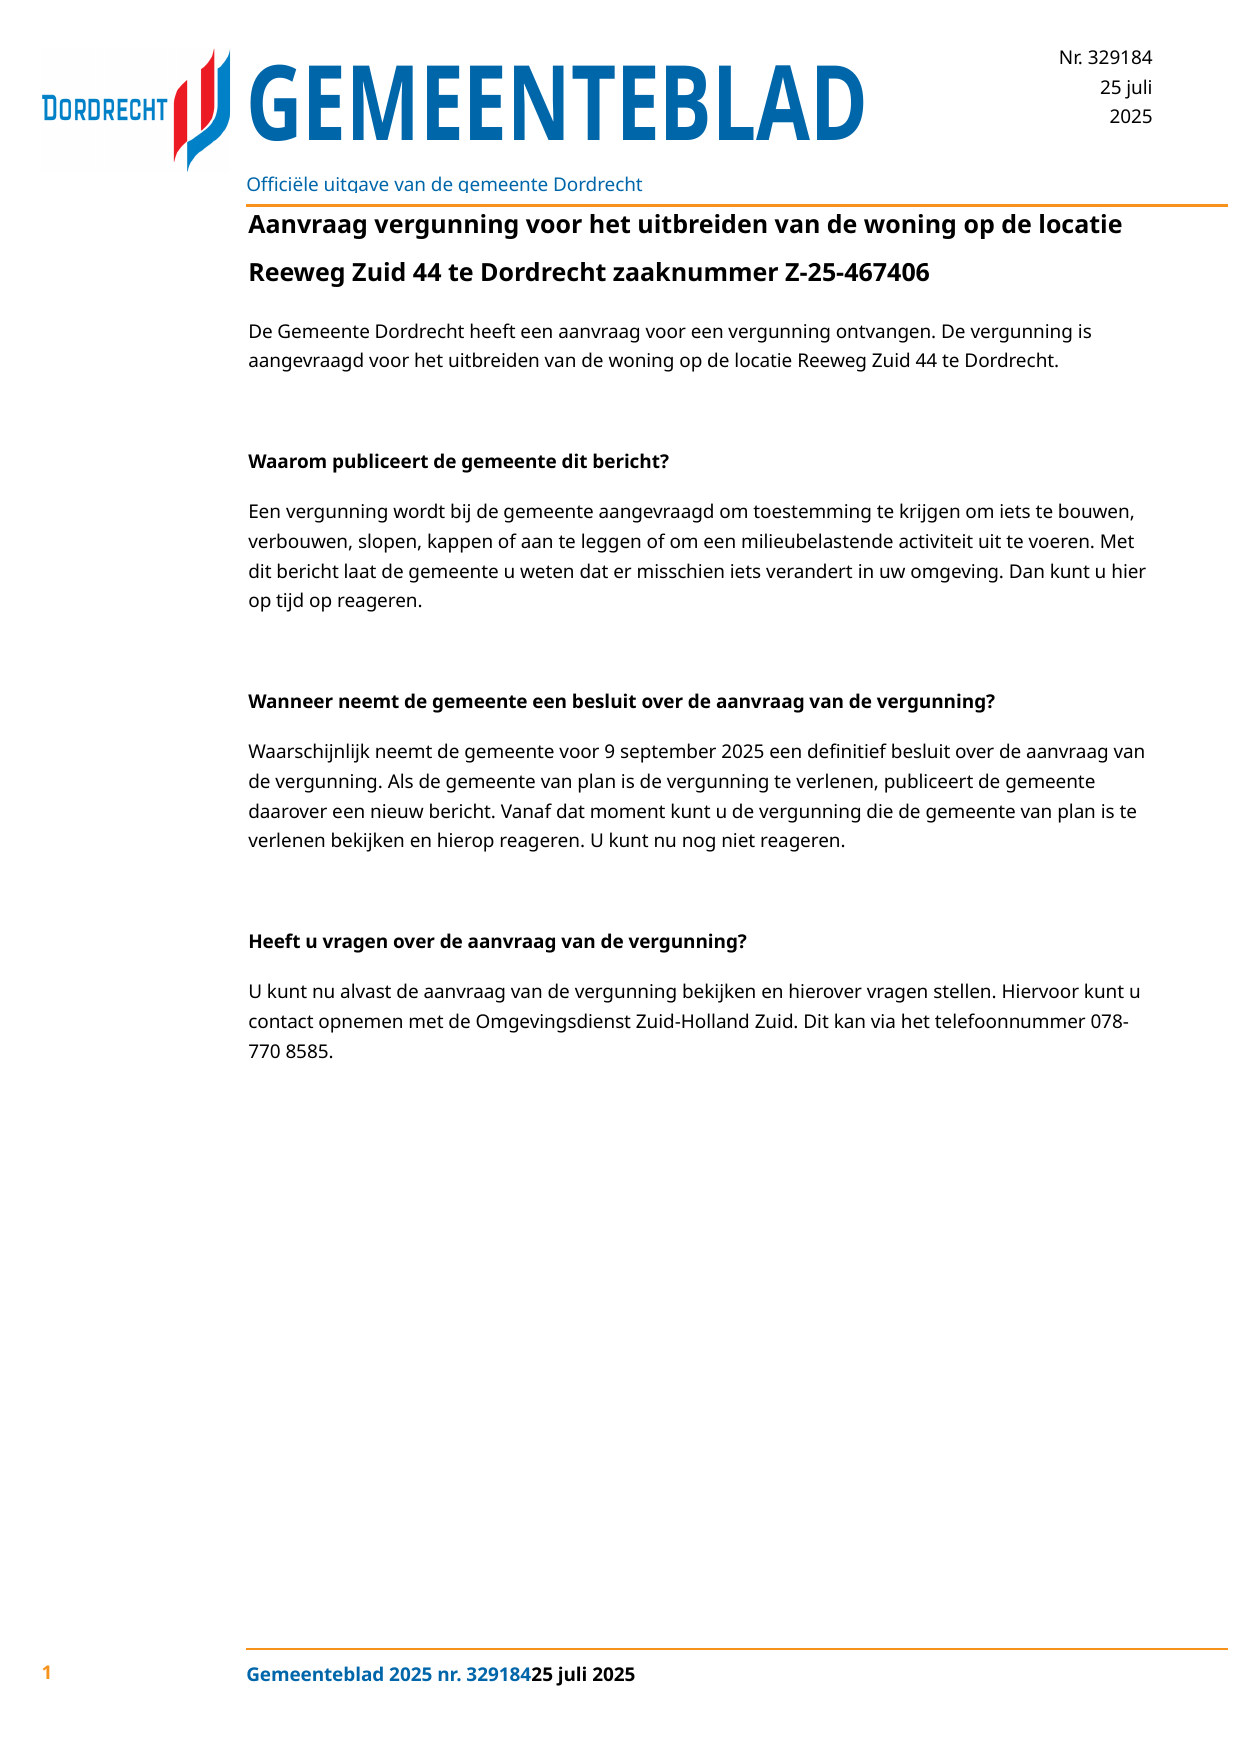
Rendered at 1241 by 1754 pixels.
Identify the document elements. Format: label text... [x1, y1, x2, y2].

text Wanneer neemt de gemeente een besluit over de aanvraag van de vergunning? [248, 688, 1152, 714]
text De Gemeente Dordrecht heeft een aanvraag voor een vergunning ontvangen. De vergunning is aangevraagd voor het uitbreiden van de woning op de locatie Reeweg Zuid 44 te Dordrecht. [248, 318, 1152, 373]
text Waarom publiceert de gemeente dit bericht? [248, 448, 1152, 474]
text Een vergunning wordt bij de gemeente aangevraagd om toestemming te krijgen om iets te bouwen, verbouwen, slopen, kappen of aan te leggen of om een milieubelastende activiteit uit te voeren. Met dit bericht laat de gemeente u weten dat er misschien iets verandert in uw omgeving. Dan kunt u hier op tijd op reageren. [248, 499, 1152, 613]
text Waarschijnlijk neemt de gemeente voor 9 september 2025 een definitief besluit over de aanvraag van de vergunning. Als de gemeente van plan is de vergunning te verlenen, publiceert de gemeente daarover een nieuw bericht. Vanaf dat moment kunt u de vergunning die de gemeente van plan is te verlenen bekijken en hierop reageren. U kunt nu nog niet reageren. [248, 739, 1152, 853]
text Aanvraag vergunning voor het uitbreiden van de woning op de locatie Reeweg Zuid 44 te Dordrecht zaaknummer Z-25-467406 [248, 207, 1152, 288]
text Heeft u vragen over de aanvraag van de vergunning? [248, 928, 1152, 954]
text U kunt nu alvast de aanvraag van de vergunning bekijken en hierover vragen stellen. Hiervoor kunt u contact opnemen met de Omgevingsdienst Zuid-Holland Zuid. Dit kan via het telefoonnummer 078-770 8585. [248, 979, 1152, 1064]
picture [41, 47, 231, 172]
